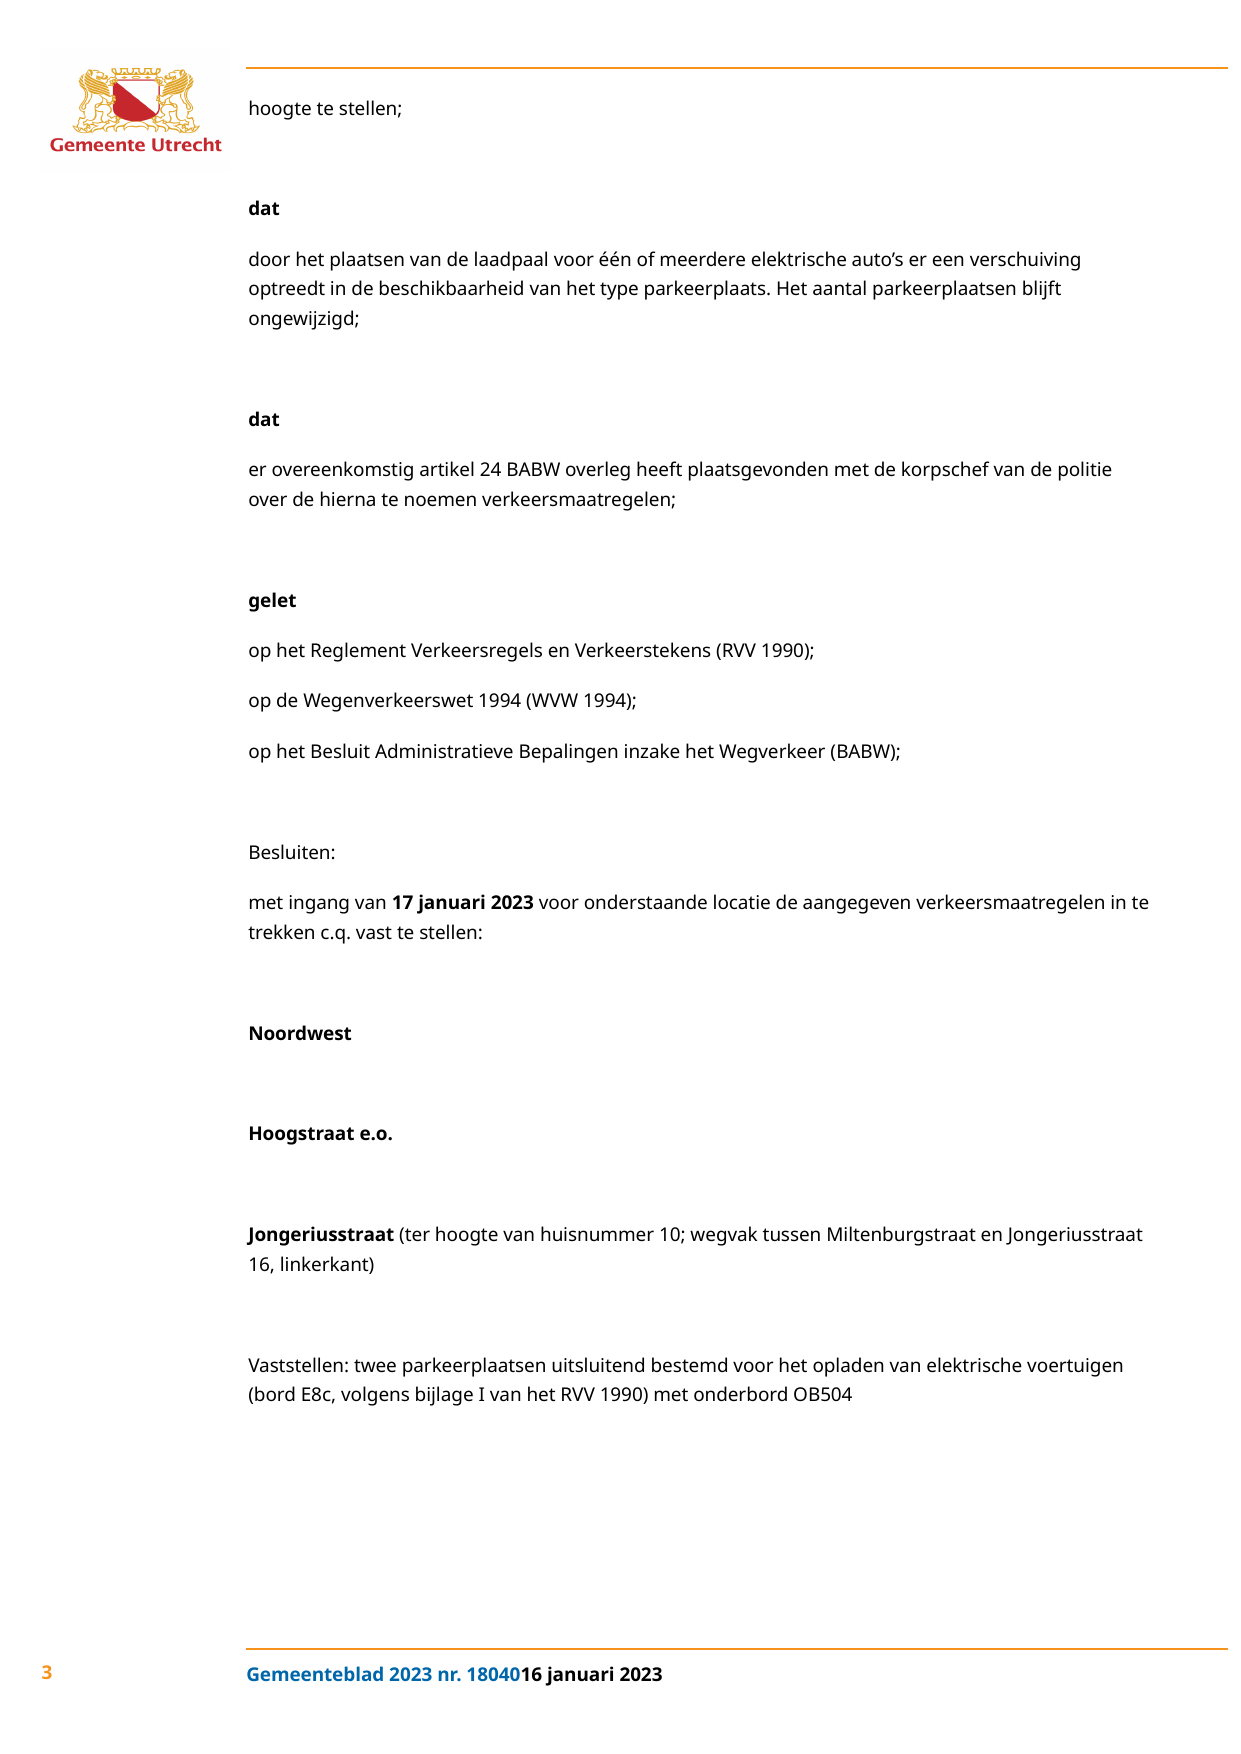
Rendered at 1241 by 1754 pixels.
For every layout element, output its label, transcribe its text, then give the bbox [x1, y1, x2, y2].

text Vaststellen: twee parkeerplaatsen uitsluitend bestemd voor het opladen van elektrische voertuigen (bord E8c, volgens bijlage I van het RVV 1990) met onderbord OB504 [248, 1352, 1152, 1407]
text Besluiten: [248, 839, 1152, 865]
text op het Reglement Verkeersregels en Verkeerstekens (RVV 1990); [248, 637, 1152, 663]
text Jongeriusstraat (ter hoogte van huisnummer 10; wegvak tussen Miltenburgstraat en Jongeriusstraat 16, linkerkant) [248, 1221, 1152, 1277]
text Noordwest [248, 1020, 1152, 1046]
text gelet [248, 587, 1152, 613]
text met ingang van 17 januari 2023 voor onderstaande locatie de aangegeven verkeersmaatregelen in te trekken c.q. vast te stellen: [248, 889, 1152, 945]
text dat [248, 406, 1152, 432]
text Hoogstraat e.o. [248, 1121, 1152, 1146]
text door het plaatsen van de laadpaal voor één of meerdere elektrische auto’s er een verschuiving optreedt in de beschikbaarheid van het type parkeerplaats. Het aantal parkeerplaatsen blijft ongewijzigd; [248, 246, 1152, 331]
text dat [248, 196, 1152, 221]
text er overeenkomstig artikel 24 BABW overleg heeft plaatsgevonden met de korpschef van de politie over de hierna te noemen verkeersmaatregelen; [248, 456, 1152, 512]
text hoogte te stellen; [248, 95, 1152, 121]
text op de Wegenverkeerswet 1994 (WVW 1994); [248, 688, 1152, 713]
picture [41, 47, 231, 172]
text op het Besluit Administratieve Bepalingen inzake het Wegverkeer (BABW); [248, 738, 1152, 764]
